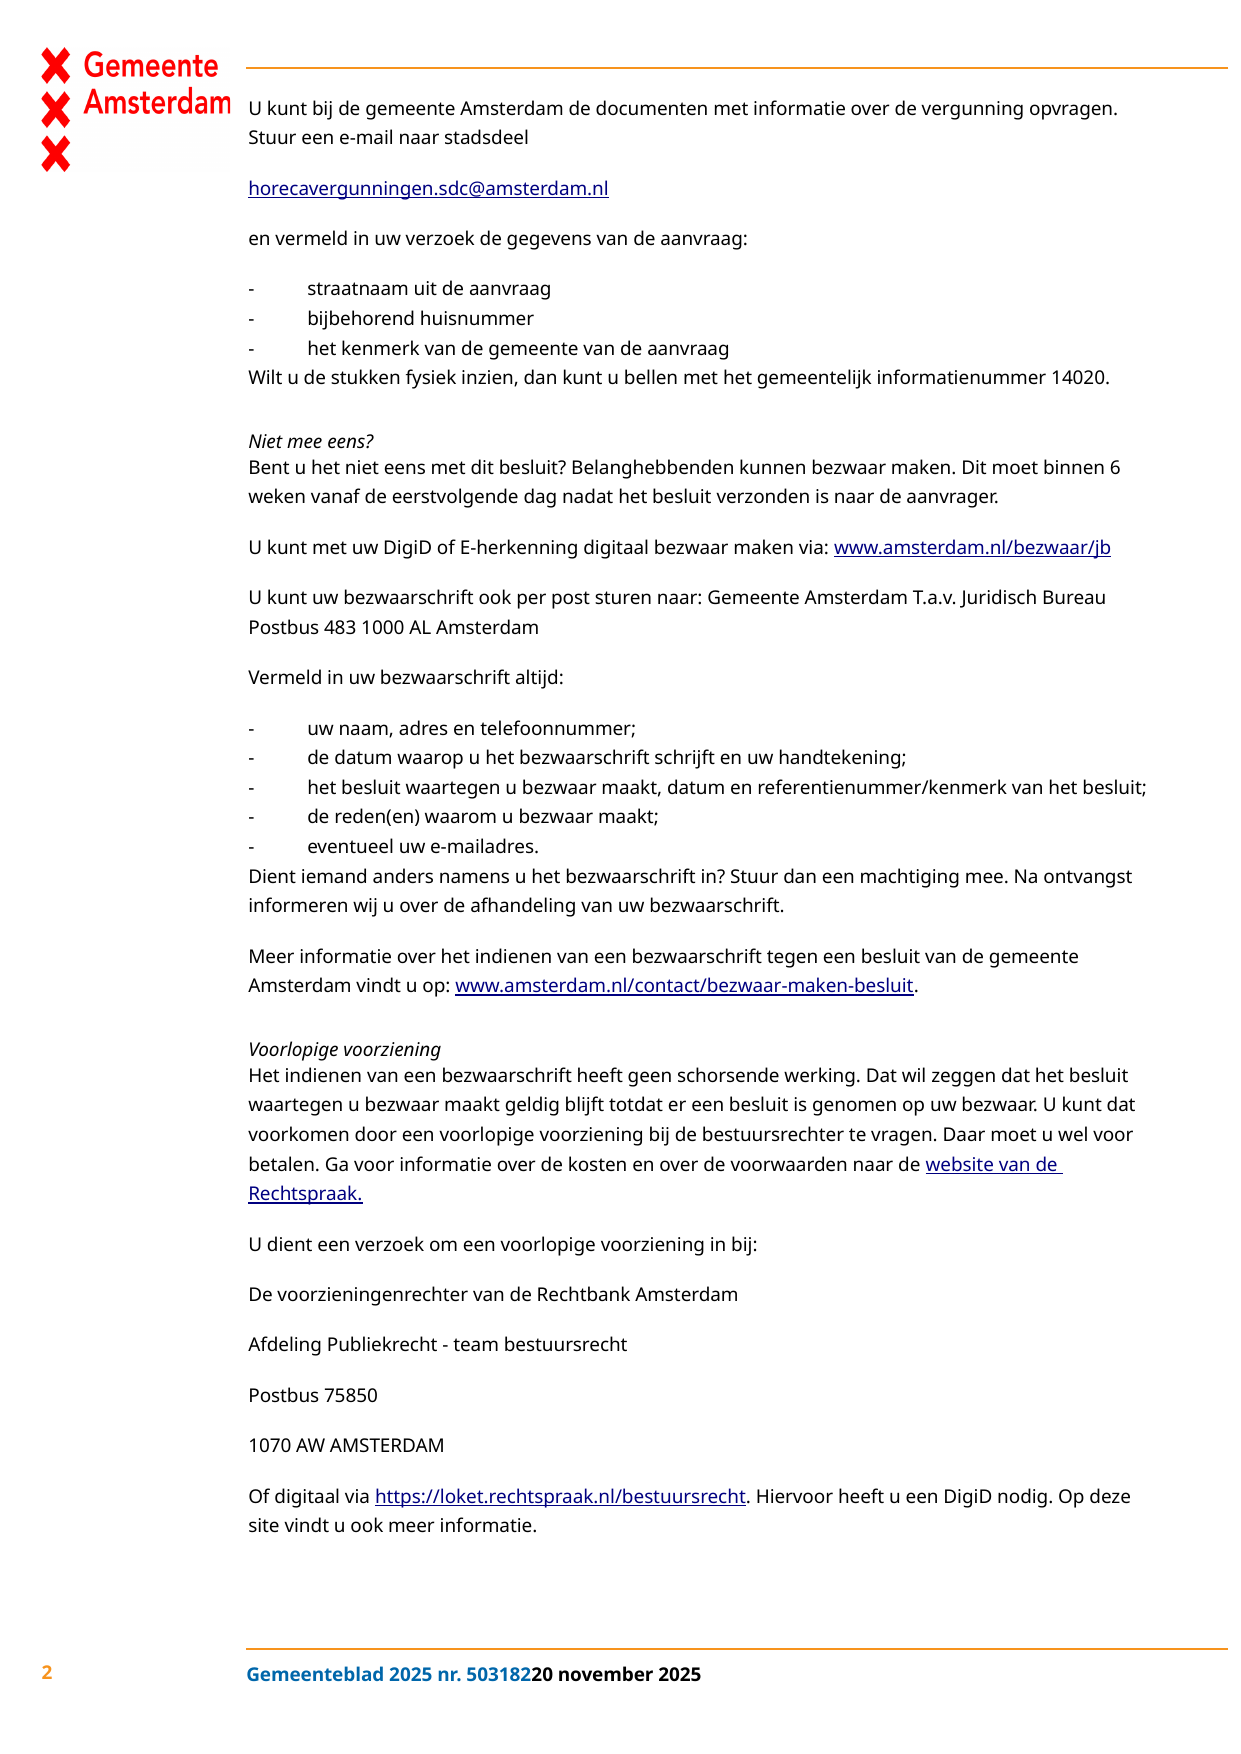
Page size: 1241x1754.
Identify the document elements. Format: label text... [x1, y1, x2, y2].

text 1070 AW AMSTERDAM [248, 1432, 1152, 1458]
list bijbehorend huisnummer [248, 305, 1152, 331]
list de datum waarop u het bezwaarschrift schrijft en uw handtekening; [248, 744, 1152, 770]
text Niet mee eens? [248, 428, 1152, 454]
text Of digitaal via https://loket.rechtspraak.nl/bestuursrecht. Hiervoor heeft u een DigiD nodig. Op deze site vindt u ook meer informatie. [248, 1483, 1152, 1538]
text De voorzieningenrechter van de Rechtbank Amsterdam [248, 1281, 1152, 1307]
list de reden(en) waarom u bezwaar maakt; [248, 804, 1152, 829]
text Voorlopige voorziening [248, 1036, 1152, 1062]
text U dient een verzoek om een voorlopige voorziening in bij: [248, 1231, 1152, 1257]
picture [41, 47, 231, 172]
text en vermeld in uw verzoek de gegevens van de aanvraag: [248, 225, 1152, 251]
text Het indienen van een bezwaarschrift heeft geen schorsende werking. Dat wil zeggen dat het besluit waartegen u bezwaar maakt geldig blijft totdat er een besluit is genomen op uw bezwaar. U kunt dat voorkomen door een voorlopige voorziening bij de bestuursrechter te vragen. Daar moet u wel voor betalen. Ga voor informatie over de kosten en over de voorwaarden naar de website van de Rechtspraak. [248, 1062, 1152, 1206]
text horecavergunningen.sdc@amsterdam.nl [248, 175, 1152, 201]
text Wilt u de stukken fysiek inzien, dan kunt u bellen met het gemeentelijk informatienummer 14020. [248, 364, 1152, 390]
text Meer informatie over het indienen van een bezwaarschrift tegen een besluit van de gemeente Amsterdam vindt u op: www.amsterdam.nl/contact/bezwaar-maken-besluit. [248, 943, 1152, 998]
text U kunt bij de gemeente Amsterdam de documenten met informatie over de vergunning opvragen. Stuur een e-mail naar stadsdeel [248, 95, 1152, 150]
text Vermeld in uw bezwaarschrift altijd: [248, 664, 1152, 690]
text Afdeling Publiekrecht - team bestuursrecht [248, 1332, 1152, 1357]
list uw naam, adres en telefoonnummer; [248, 715, 1152, 741]
text Dient iemand anders namens u het bezwaarschrift in? Stuur dan een machtiging mee. Na ontvangst informeren wij u over de afhandeling van uw bezwaarschrift. [248, 863, 1152, 918]
list het kenmerk van de gemeente van de aanvraag [248, 335, 1152, 361]
list het besluit waartegen u bezwaar maakt, datum en referentienummer/kenmerk van het besluit; [248, 774, 1152, 800]
list eventueel uw e-mailadres. [248, 833, 1152, 859]
list straatnaam uit de aanvraag [248, 276, 1152, 301]
text U kunt uw bezwaarschrift ook per post sturen naar: Gemeente Amsterdam T.a.v. Juridisch Bureau Postbus 483 1000 AL Amsterdam [248, 584, 1152, 640]
text U kunt met uw DigiD of E-herkenning digitaal bezwaar maken via: www.amsterdam.nl/bezwaar/jb [248, 534, 1152, 560]
text Postbus 75850 [248, 1382, 1152, 1408]
text Bent u het niet eens met dit besluit? Belanghebbenden kunnen bezwaar maken. Dit moet binnen 6 weken vanaf de eerstvolgende dag nadat het besluit verzonden is naar de aanvrager. [248, 454, 1152, 509]
